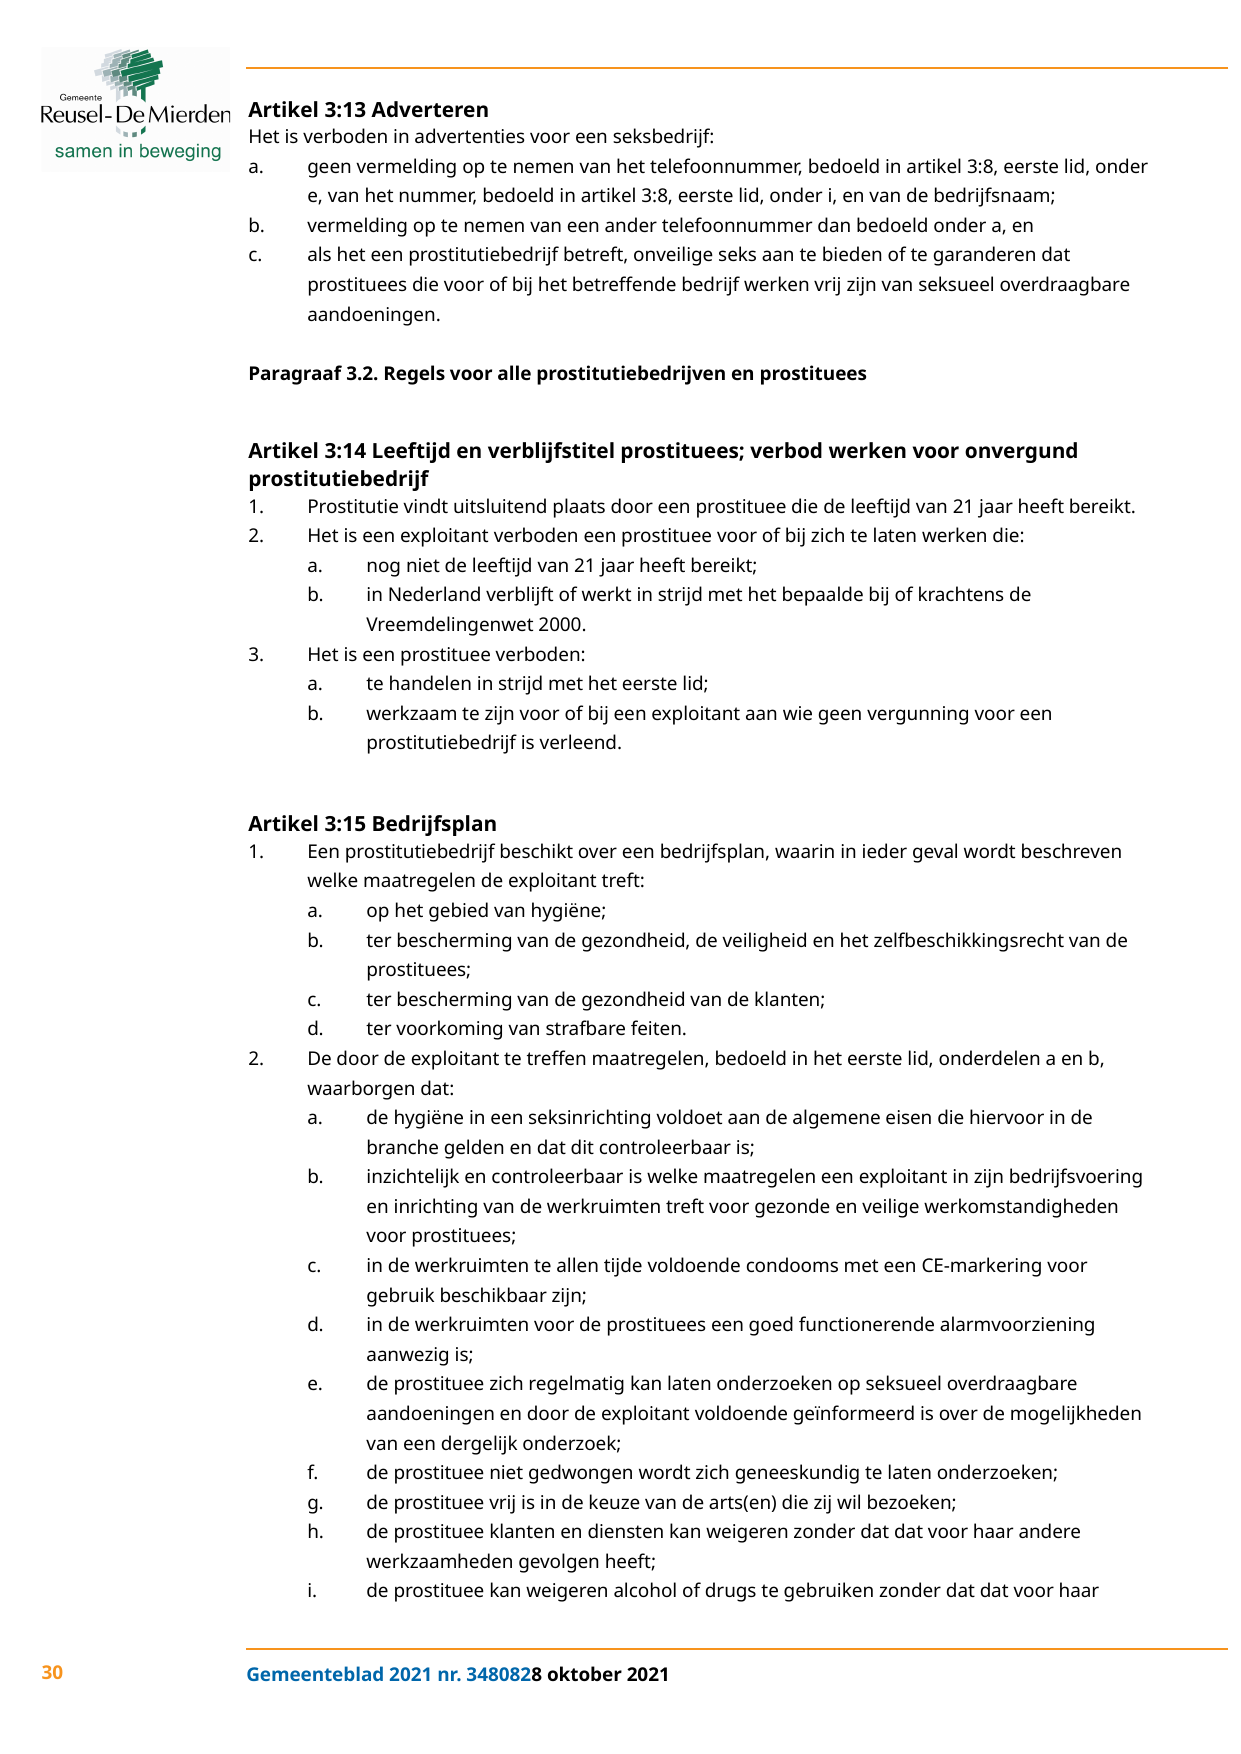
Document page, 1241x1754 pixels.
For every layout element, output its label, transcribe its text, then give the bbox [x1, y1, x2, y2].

picture [41, 47, 231, 172]
list als het een prostitutiebedrijf betreft, onveilige seks aan te bieden of te garanderen dat prostituees die voor of bij het betreffende bedrijf werken vrij zijn van seksueel overdraagbare aandoeningen. [248, 242, 1152, 326]
list de hygiëne in een seksinrichting voldoet aan de algemene eisen die hiervoor in de branche gelden en dat dit controleerbaar is; [307, 1104, 1152, 1159]
list de prostituee vrij is in de keuze van de arts(en) die zij wil bezoeken; [307, 1489, 1152, 1514]
list de prostituee zich regelmatig kan laten onderzoeken op seksueel overdraagbare aandoeningen en door de exploitant voldoende geïnformeerd is over de mogelijkheden van een dergelijk onderzoek; [307, 1371, 1152, 1455]
list in de werkruimten voor de prostituees een goed functionerende alarmvoorziening aanwezig is; [307, 1311, 1152, 1367]
list geen vermelding op te nemen van het telefoonnummer, bedoeld in artikel 3:8, eerste lid, onder e, van het nummer, bedoeld in artikel 3:8, eerste lid, onder i, en van de bedrijfsnaam; [248, 153, 1152, 208]
list Een prostitutiebedrijf beschikt over een bedrijfsplan, waarin in ieder geval wordt beschreven welke maatregelen de exploitant treft: [248, 838, 1152, 893]
list te handelen in strijd met het eerste lid; [307, 670, 1152, 696]
list vermelding op te nemen van een ander telefoonnummer dan bedoeld onder a, en [248, 212, 1152, 238]
list De door de exploitant te treffen maatregelen, bedoeld in het eerste lid, onderdelen a en b, waarborgen dat: [248, 1045, 1152, 1100]
text Het is verboden in advertenties voor een seksbedrijf: [248, 123, 1152, 149]
text Paragraaf 3.2. Regels voor alle prostitutiebedrijven en prostituees [248, 360, 1152, 386]
list de prostituee niet gedwongen wordt zich geneeskundig te laten onderzoeken; [307, 1459, 1152, 1485]
list Prostitutie vindt uitsluitend plaats door een prostituee die de leeftijd van 21 jaar heeft bereikt. [248, 493, 1152, 519]
list ter bescherming van de gezondheid van de klanten; [307, 986, 1152, 1012]
list ter voorkoming van strafbare feiten. [307, 1016, 1152, 1041]
list Het is een exploitant verboden een prostituee voor of bij zich te laten werken die: [248, 522, 1152, 548]
list Het is een prostituee verboden: [248, 641, 1152, 667]
list in Nederland verblijft of werkt in strijd met het bepaalde bij of krachtens de Vreemdelingenwet 2000. [307, 582, 1152, 637]
list werkzaam te zijn voor of bij een exploitant aan wie geen vergunning voor een prostitutiebedrijf is verleend. [307, 700, 1152, 755]
list op het gebied van hygiëne; [307, 897, 1152, 923]
text Artikel 3:14 Leeftijd en verblijfstitel prostituees; verbod werken voor onvergund prostitutiebedrijf [248, 436, 1152, 493]
list de prostituee kan weigeren alcohol of drugs te gebruiken zonder dat dat voor haar [307, 1578, 1152, 1603]
list de prostituee klanten en diensten kan weigeren zonder dat dat voor haar andere werkzaamheden gevolgen heeft; [307, 1518, 1152, 1574]
list ter bescherming van de gezondheid, de veiligheid en het zelfbeschikkingsrecht van de prostituees; [307, 927, 1152, 982]
list inzichtelijk en controleerbaar is welke maatregelen een exploitant in zijn bedrijfsvoering en inrichting van de werkruimten treft voor gezonde en veilige werkomstandigheden voor prostituees; [307, 1163, 1152, 1248]
text Artikel 3:13 Adverteren [248, 95, 1152, 123]
text Artikel 3:15 Bedrijfsplan [248, 809, 1152, 838]
list nog niet de leeftijd van 21 jaar heeft bereikt; [307, 552, 1152, 578]
list in de werkruimten te allen tijde voldoende condooms met een CE-markering voor gebruik beschikbaar zijn; [307, 1252, 1152, 1307]
